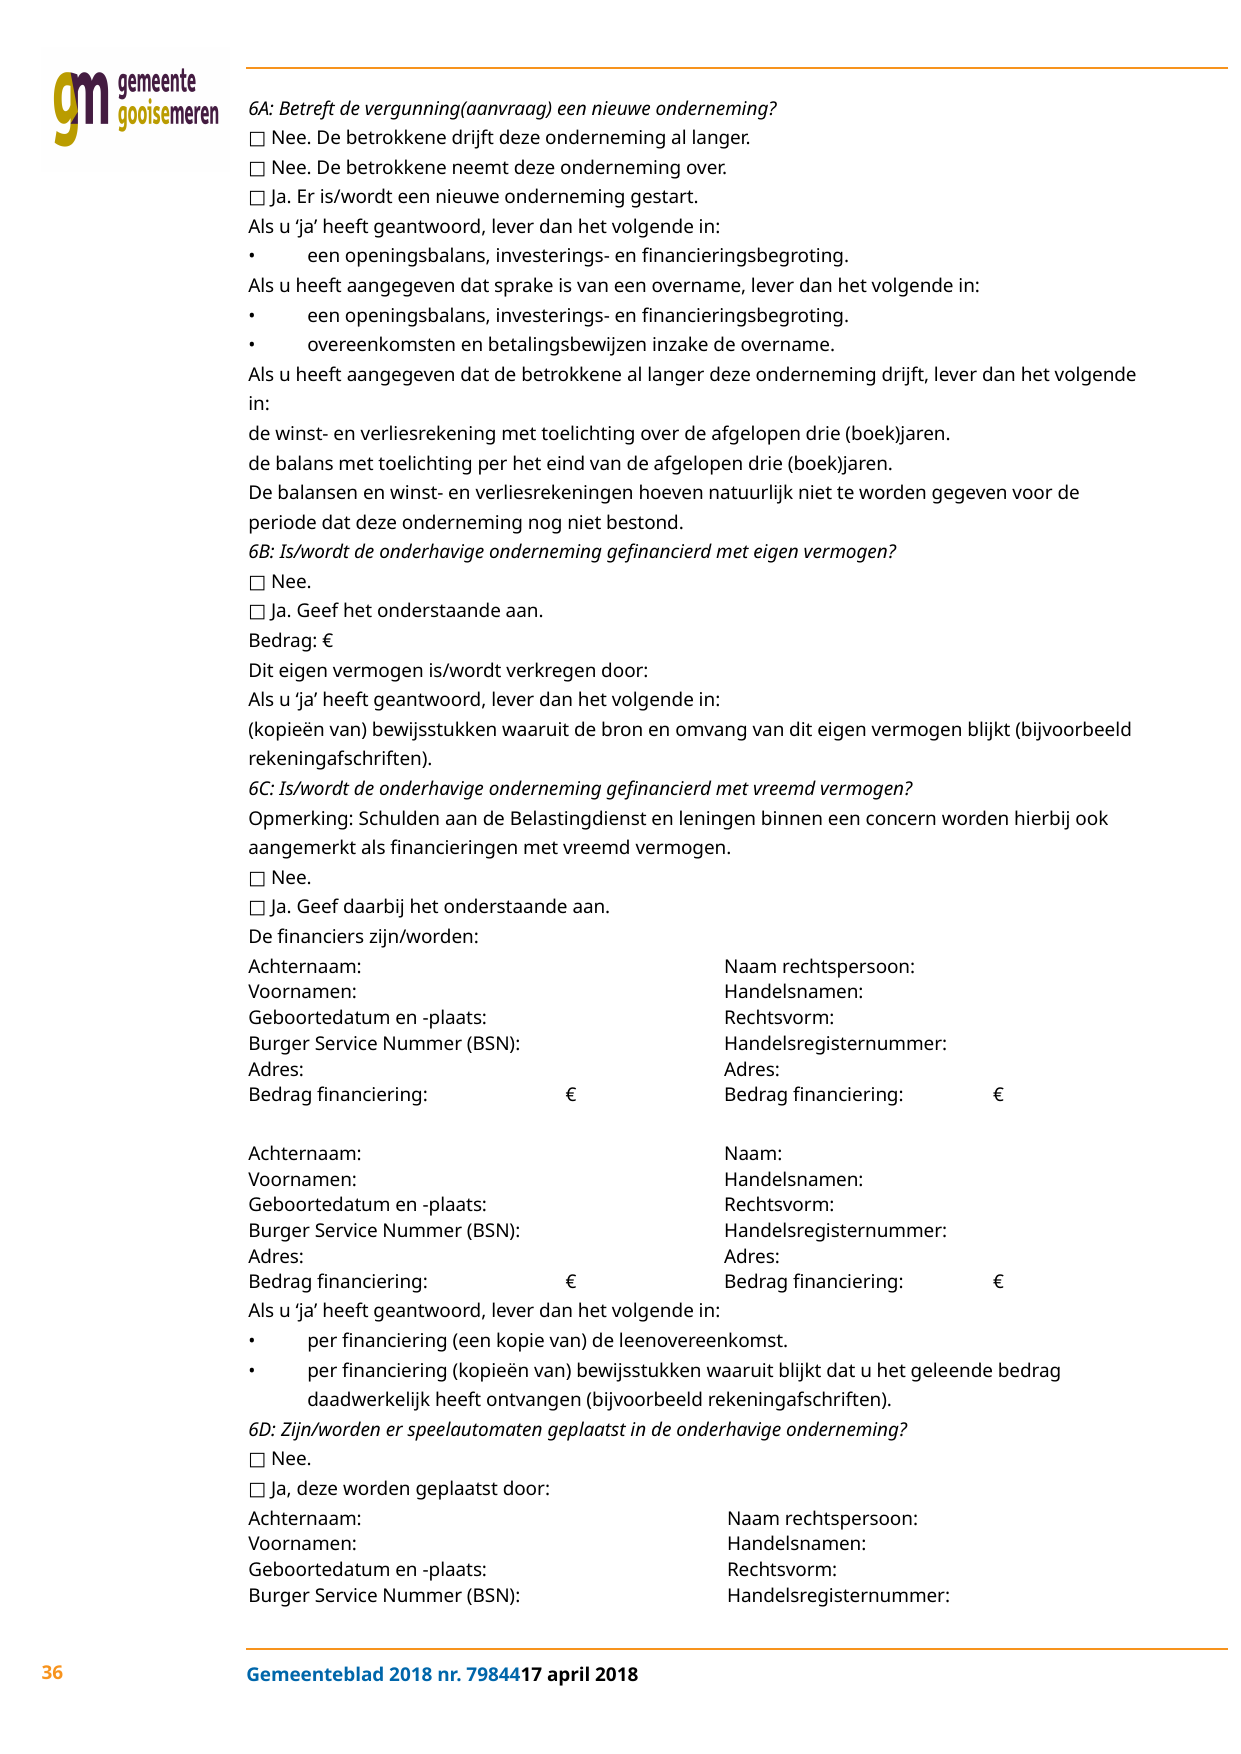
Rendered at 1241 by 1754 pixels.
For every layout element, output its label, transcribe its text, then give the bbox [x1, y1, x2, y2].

table_cell Handelsregisternummer: [727, 1582, 996, 1608]
table_cell [993, 1243, 1152, 1269]
table_cell Handelsregisternummer: [724, 1030, 993, 1056]
table_header [565, 953, 724, 978]
table_cell Burger Service Nummer (BSN): [248, 1030, 565, 1056]
table_cell [996, 1531, 1152, 1556]
table_cell [572, 1582, 727, 1608]
table_header [565, 1140, 724, 1166]
table_cell Adres: [248, 1056, 565, 1081]
text De financiers zijn/worden: [248, 923, 1152, 949]
table_cell [565, 1056, 724, 1081]
table_cell [572, 1556, 727, 1582]
table_cell Rechtsvorm: [724, 1192, 993, 1217]
table_header Naam: [724, 1140, 993, 1166]
table_cell Handelsregisternummer: [724, 1217, 993, 1243]
text □ Nee. [248, 568, 1152, 594]
picture [41, 47, 231, 172]
table_cell Adres: [248, 1243, 565, 1269]
table_header [993, 953, 1152, 978]
table_cell Burger Service Nummer (BSN): [248, 1582, 572, 1608]
table_cell Adres: [724, 1056, 993, 1081]
table_cell [993, 1004, 1152, 1030]
table_cell [993, 1217, 1152, 1243]
table_cell [572, 1531, 727, 1556]
text Bedrag: € [248, 627, 1152, 653]
list een openingsbalans, investerings- en financieringsbegroting. [248, 302, 1152, 328]
table_cell [993, 1166, 1152, 1192]
table_header Naam rechtspersoon: [724, 953, 993, 978]
table_cell Bedrag financiering: [724, 1081, 993, 1107]
text Als u ‘ja’ heeft geantwoord, lever dan het volgende in: [248, 213, 1152, 239]
text de balans met toelichting per het eind van de afgelopen drie (boek)jaren. [248, 450, 1152, 476]
text 6C: Is/wordt de onderhavige onderneming gefinancierd met vreemd vermogen? [248, 775, 1152, 801]
table_cell Bedrag financiering: [248, 1081, 565, 1107]
table_cell Bedrag financiering: [248, 1269, 565, 1294]
table_cell Handelsnamen: [724, 979, 993, 1004]
text 6A: Betreft de vergunning(aanvraag) een nieuwe onderneming? [248, 95, 1152, 121]
text Als u heeft aangegeven dat sprake is van een overname, lever dan het volgende in: [248, 272, 1152, 298]
table_cell Bedrag financiering: [724, 1269, 993, 1294]
table_cell [993, 1056, 1152, 1081]
text □ Nee. De betrokkene drijft deze onderneming al langer. [248, 124, 1152, 150]
text 6D: Zijn/worden er speelautomaten geplaatst in de onderhavige onderneming? [248, 1416, 1152, 1442]
text □ Ja, deze worden geplaatst door: [248, 1475, 1152, 1501]
table_cell [993, 979, 1152, 1004]
table_header [572, 1505, 727, 1531]
table_cell [993, 1192, 1152, 1217]
table_header [993, 1140, 1152, 1166]
table_cell Handelsnamen: [727, 1531, 996, 1556]
table_cell [565, 1166, 724, 1192]
table_cell € [565, 1269, 724, 1294]
table_cell Adres: [724, 1243, 993, 1269]
text de winst- en verliesrekening met toelichting over de afgelopen drie (boek)jaren. [248, 420, 1152, 446]
table_cell [996, 1582, 1152, 1608]
table_cell [565, 1030, 724, 1056]
list per financiering (kopieën van) bewijsstukken waaruit blijkt dat u het geleende bedrag daadwerkelijk heeft ontvangen (bijvoorbeeld rekeningafschriften). [248, 1357, 1152, 1412]
table_cell € [565, 1081, 724, 1107]
table_cell € [993, 1081, 1152, 1107]
text □ Ja. Geef daarbij het onderstaande aan. [248, 893, 1152, 919]
list per financiering (een kopie van) de leenovereenkomst. [248, 1327, 1152, 1353]
table_cell Geboortedatum en -plaats: [248, 1192, 565, 1217]
table_cell Handelsnamen: [724, 1166, 993, 1192]
table_header Achternaam: [248, 1140, 565, 1166]
table_cell € [993, 1269, 1152, 1294]
text (kopieën van) bewijsstukken waaruit de bron en omvang van dit eigen vermogen blijkt (bijvoorbeeld rekeningafschriften). [248, 716, 1152, 771]
table_header Achternaam: [248, 953, 565, 978]
table_cell [565, 1192, 724, 1217]
table_cell [565, 1004, 724, 1030]
table_cell Voornamen: [248, 1531, 572, 1556]
table_header Naam rechtspersoon: [727, 1505, 996, 1531]
table_cell Rechtsvorm: [727, 1556, 996, 1582]
table_cell [565, 979, 724, 1004]
text Als u heeft aangegeven dat de betrokkene al langer deze onderneming drijft, lever dan het volgende in: [248, 361, 1152, 416]
text De balansen en winst- en verliesrekeningen hoeven natuurlijk niet te worden gegeven voor de periode dat deze onderneming nog niet bestond. [248, 479, 1152, 535]
table_cell Voornamen: [248, 1166, 565, 1192]
text Als u ‘ja’ heeft geantwoord, lever dan het volgende in: [248, 686, 1152, 712]
table_cell [565, 1217, 724, 1243]
table_cell Geboortedatum en -plaats: [248, 1556, 572, 1582]
list een openingsbalans, investerings- en financieringsbegroting. [248, 243, 1152, 268]
table_cell [996, 1556, 1152, 1582]
text Opmerking: Schulden aan de Belastingdienst en leningen binnen een concern worden hierbij ook aangemerkt als financieringen met vreemd vermogen. [248, 805, 1152, 860]
text □ Nee. [248, 864, 1152, 890]
text 6B: Is/wordt de onderhavige onderneming gefinancierd met eigen vermogen? [248, 538, 1152, 564]
table_cell [993, 1030, 1152, 1056]
text □ Nee. [248, 1446, 1152, 1471]
text □ Ja. Geef het onderstaande aan. [248, 598, 1152, 623]
text Als u ‘ja’ heeft geantwoord, lever dan het volgende in: [248, 1298, 1152, 1323]
text □ Ja. Er is/wordt een nieuwe onderneming gestart. [248, 183, 1152, 209]
table_cell [565, 1243, 724, 1269]
table_header [996, 1505, 1152, 1531]
table_cell Geboortedatum en -plaats: [248, 1004, 565, 1030]
table_header Achternaam: [248, 1505, 572, 1531]
table_cell Voornamen: [248, 979, 565, 1004]
text □ Nee. De betrokkene neemt deze onderneming over. [248, 154, 1152, 180]
table_cell Burger Service Nummer (BSN): [248, 1217, 565, 1243]
list overeenkomsten en betalingsbewijzen inzake de overname. [248, 331, 1152, 357]
table_cell Rechtsvorm: [724, 1004, 993, 1030]
text Dit eigen vermogen is/wordt verkregen door: [248, 657, 1152, 683]
